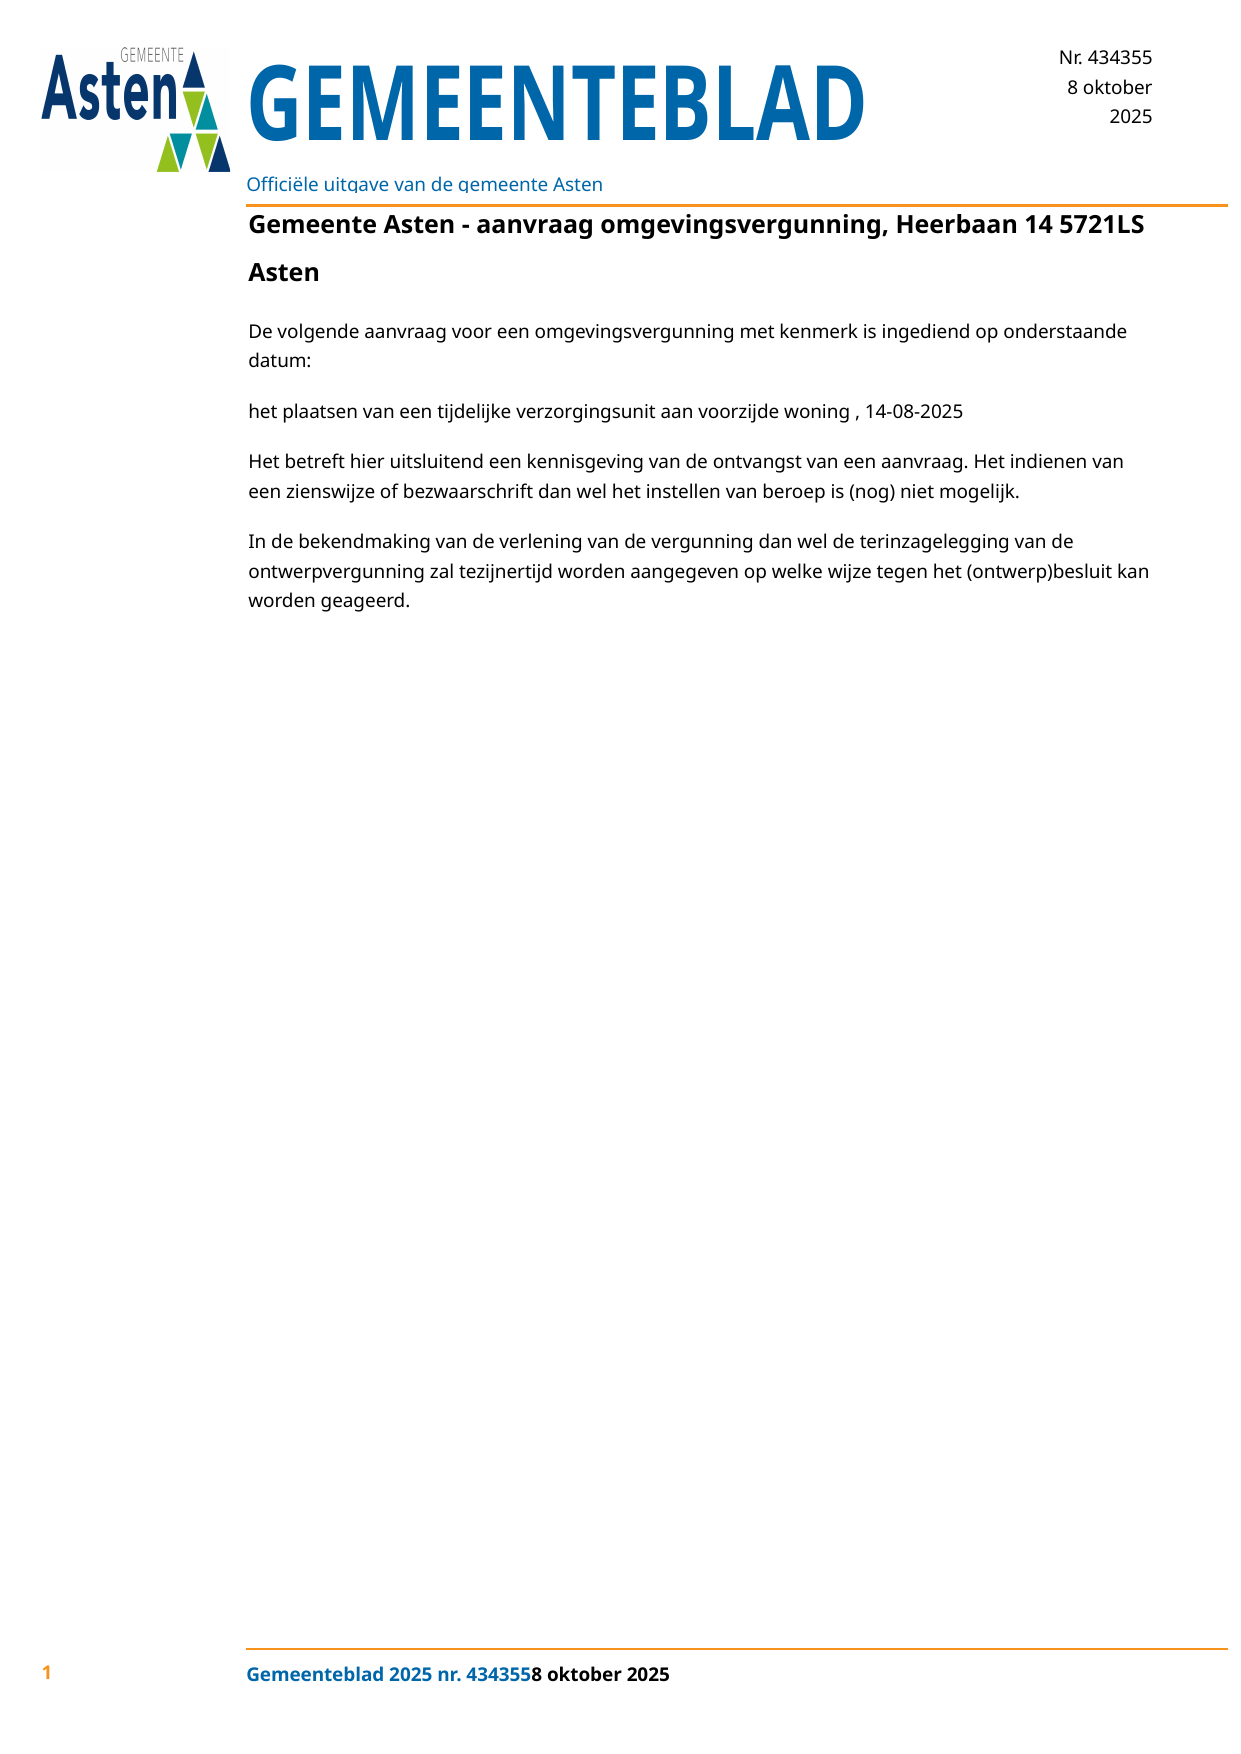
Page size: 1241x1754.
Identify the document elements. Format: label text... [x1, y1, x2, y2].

text In de bekendmaking van de verlening van de vergunning dan wel de terinzagelegging van de ontwerpvergunning zal tezijnertijd worden aangegeven op welke wijze tegen het (ontwerp)besluit kan worden geageerd. [248, 528, 1152, 613]
text Gemeente Asten - aanvraag omgevingsvergunning, Heerbaan 14 5721LS Asten [248, 207, 1152, 288]
text De volgende aanvraag voor een omgevingsvergunning met kenmerk is ingediend op onderstaande datum: [248, 318, 1152, 373]
text het plaatsen van een tijdelijke verzorgingsunit aan voorzijde woning , 14-08-2025 [248, 398, 1152, 424]
text Het betreft hier uitsluitend een kennisgeving van de ontvangst van een aanvraag. Het indienen van een zienswijze of bezwaarschrift dan wel het instellen van beroep is (nog) niet mogelijk. [248, 448, 1152, 504]
picture [41, 47, 231, 172]
